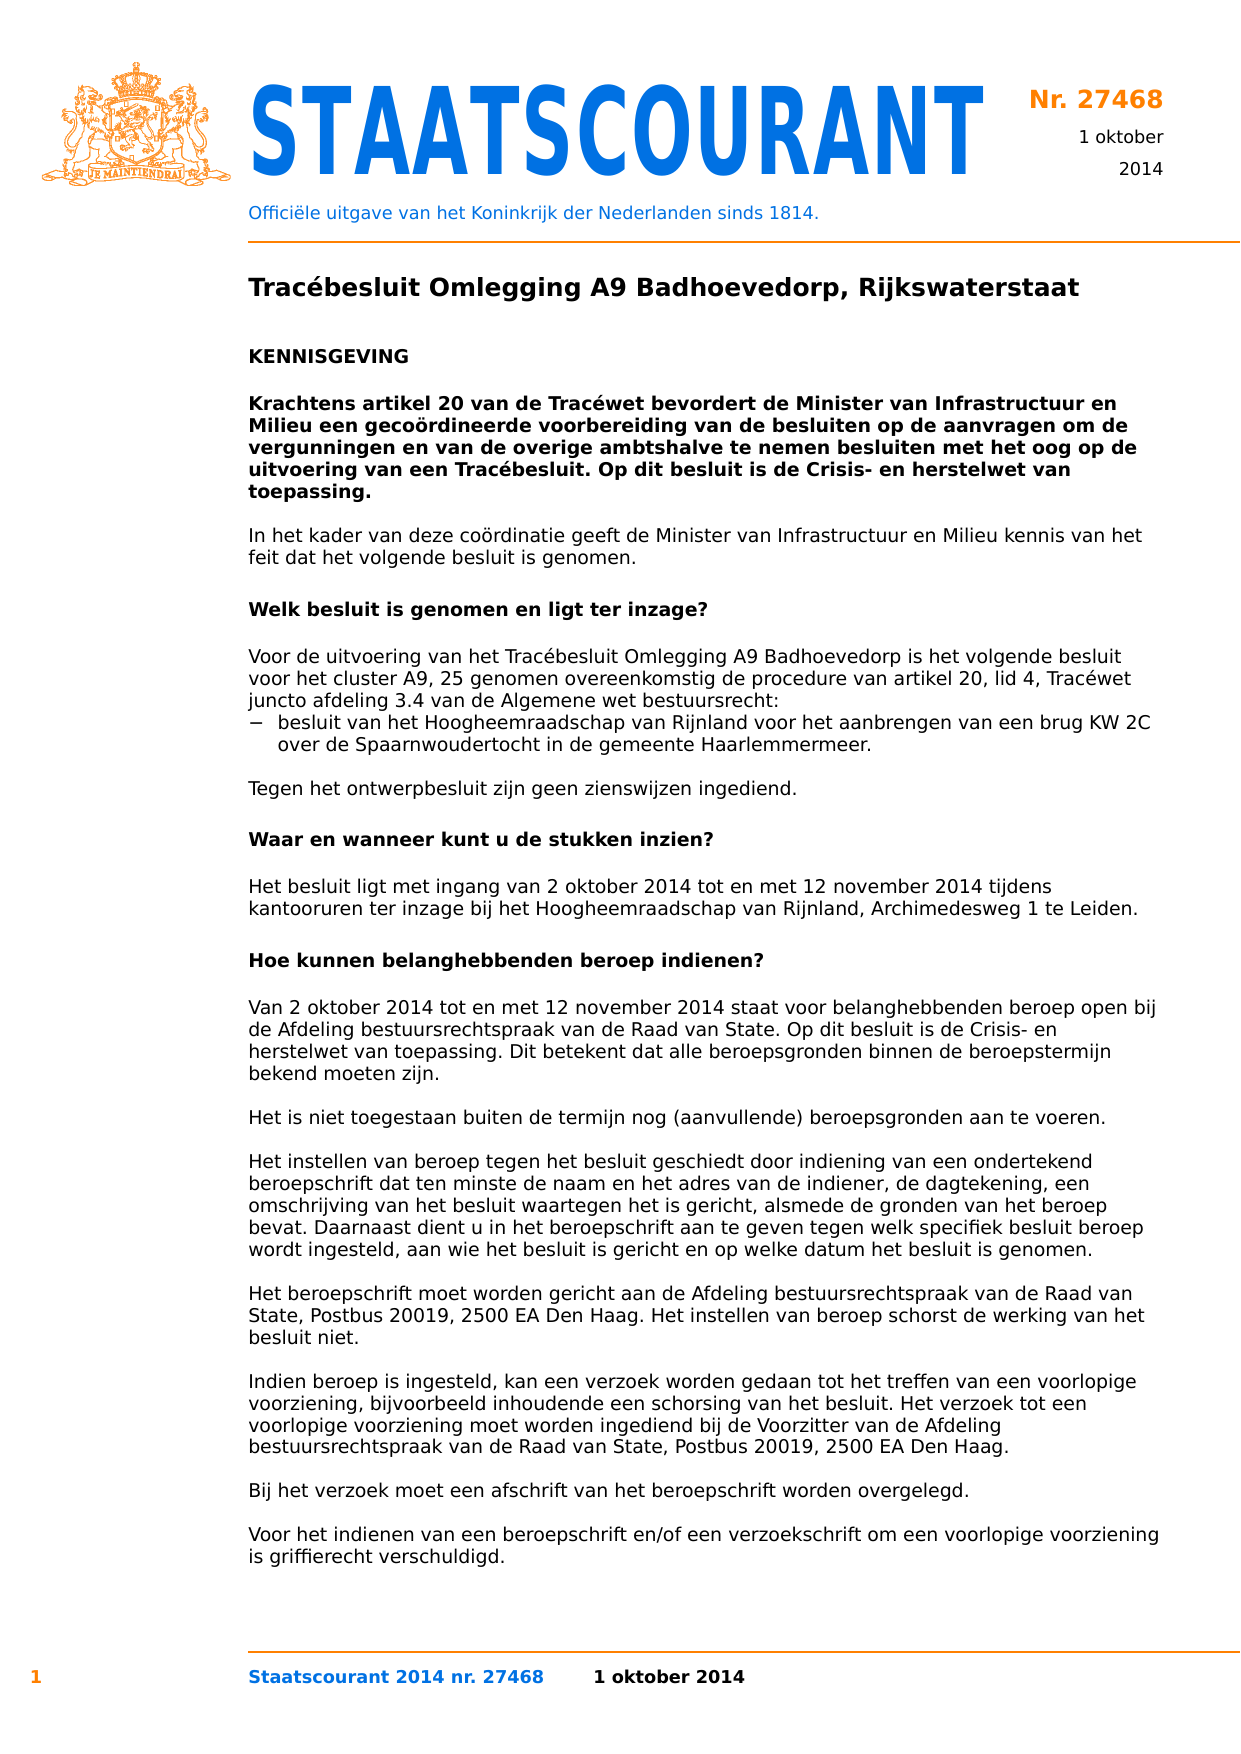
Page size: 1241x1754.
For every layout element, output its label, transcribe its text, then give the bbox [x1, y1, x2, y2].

table_header STAATSCOURANT [248, 62, 998, 203]
table_header Nr. 27468 [998, 62, 1240, 121]
text Het is niet toegestaan buiten de termijn nog (aanvullende) beroepsgronden aan te voeren. [248, 1107, 1163, 1129]
subtitle Tracébesluit Omlegging A9 Badhoevedorp, Rijkswaterstaat [248, 273, 1163, 302]
subtitle KENNISGEVING [248, 346, 1163, 368]
text Voor de uitvoering van het Tracébesluit Omlegging A9 Badhoevedorp is het volgende besluit voor het cluster A9, 25 genomen overeenkomstig de procedure van artikel 20, lid 4, Tracéwet juncto afdeling 3.4 van de Algemene wet bestuursrecht: [248, 646, 1163, 712]
text Het beroepschrift moet worden gericht aan de Afdeling bestuursrechtspraak van de Raad van State, Postbus 20019, 2500 EA Den Haag. Het instellen van beroep schorst de werking van het besluit niet. [248, 1283, 1163, 1349]
text Krachtens artikel 20 van de Tracéwet bevordert de Minister van Infrastructuur en Milieu een gecoördineerde voorbereiding van de besluiten op de aanvragen om de vergunningen en van de overige ambtshalve te nemen besluiten met het oog op de uitvoering van een Tracébesluit. Op dit besluit is de Crisis- en herstelwet van toepassing. [248, 393, 1163, 503]
subtitle Hoe kunnen belanghebbenden beroep indienen? [248, 950, 1163, 972]
text Voor het indienen van een beroepschrift en/of een verzoekschrift om een voorlopige voorziening is griffierecht verschuldigd. [248, 1524, 1163, 1568]
text − besluit van het Hoogheemraadschap van Rijnland voor het aanbrengen van een brug KW 2C over de Spaarnwoudertocht in de gemeente Haarlemmermeer. [248, 712, 1163, 756]
text Indien beroep is ingesteld, kan een verzoek worden gedaan tot het treffen van een voorlopige voorziening, bijvoorbeeld inhoudende een schorsing van het besluit. Het verzoek tot een voorlopige voorziening moet worden ingediend bij de Voorzitter van de Afdeling bestuursrechtspraak van de Raad van State, Postbus 20019, 2500 EA Den Haag. [248, 1371, 1163, 1458]
table_header [25, 62, 248, 241]
table_cell 2014 [998, 153, 1240, 203]
text Bij het verzoek moet een afschrift van het beroepschrift worden overgelegd. [248, 1480, 1163, 1502]
table_cell 1 oktober [998, 121, 1240, 153]
table_cell Officiële uitgave van het Koninkrijk der Nederlanden sinds 1814. [248, 203, 1240, 241]
subtitle Waar en wanneer kunt u de stukken inzien? [248, 829, 1163, 851]
subtitle Welk besluit is genomen en ligt ter inzage? [248, 599, 1163, 621]
text Het instellen van beroep tegen het besluit geschiedt door indiening van een ondertekend beroepschrift dat ten minste de naam en het adres van de indiener, de dagtekening, een omschrijving van het besluit waartegen het is gericht, alsmede de gronden van het beroep bevat. Daarnaast dient u in het beroepschrift aan te geven tegen welk specifiek besluit beroep wordt ingesteld, aan wie het besluit is gericht en op welke datum het besluit is genomen. [248, 1151, 1163, 1261]
text In het kader van deze coördinatie geeft de Minister van Infrastructuur en Milieu kennis van het feit dat het volgende besluit is genomen. [248, 525, 1163, 569]
text Van 2 oktober 2014 tot en met 12 november 2014 staat voor belanghebbenden beroep open bij de Afdeling bestuursrechtspraak van de Raad van State. Op dit besluit is de Crisis- en herstelwet van toepassing. Dit betekent dat alle beroepsgronden binnen de beroepstermijn bekend moeten zijn. [248, 997, 1163, 1085]
picture [41, 62, 231, 186]
text Tegen het ontwerpbesluit zijn geen zienswijzen ingediend. [248, 777, 1163, 799]
text Het besluit ligt met ingang van 2 oktober 2014 tot en met 12 november 2014 tijdens kantooruren ter inzage bij het Hoogheemraadschap van Rijnland, Archimedesweg 1 te Leiden. [248, 876, 1163, 920]
